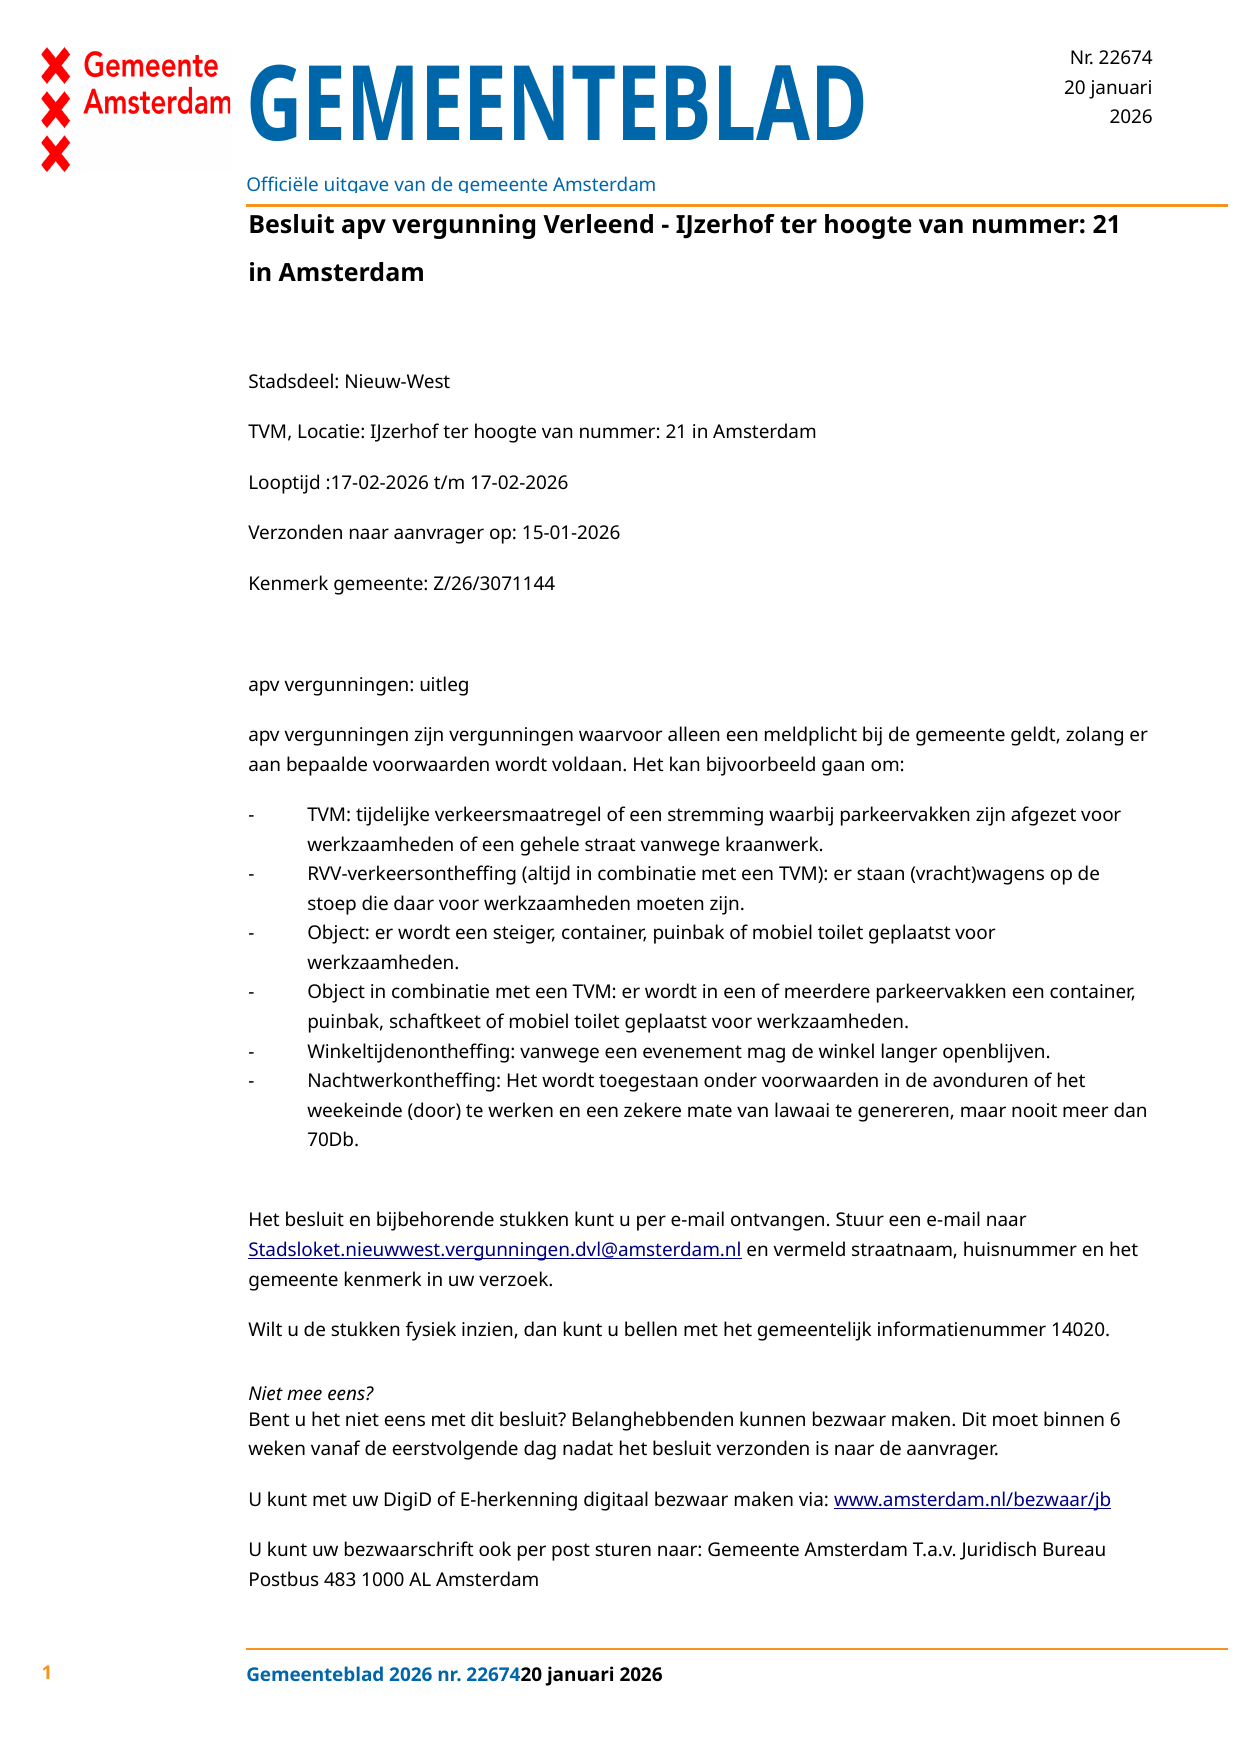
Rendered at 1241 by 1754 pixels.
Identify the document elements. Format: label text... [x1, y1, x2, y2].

list Nachtwerkontheffing: Het wordt toegestaan onder voorwaarden in de avonduren of het weekeinde (door) te werken en een zekere mate van lawaai te genereren, maar nooit meer dan 70Db. [248, 1067, 1152, 1152]
text Het besluit en bijbehorende stukken kunt u per e-mail ontvangen. Stuur een e-mail naar Stadsloket.nieuwwest.vergunningen.dvl@amsterdam.nl en vermeld straatnaam, huisnummer en het gemeente kenmerk in uw verzoek. [248, 1207, 1152, 1292]
text Stadsdeel: Nieuw-West [248, 368, 1152, 394]
text Bent u het niet eens met dit besluit? Belanghebbenden kunnen bezwaar maken. Dit moet binnen 6 weken vanaf de eerstvolgende dag nadat het besluit verzonden is naar de aanvrager. [248, 1406, 1152, 1461]
text U kunt met uw DigiD of E-herkenning digitaal bezwaar maken via: www.amsterdam.nl/bezwaar/jb [248, 1486, 1152, 1512]
list Winkeltijdenontheffing: vanwege een evenement mag de winkel langer openblijven. [248, 1038, 1152, 1064]
text Wilt u de stukken fysiek inzien, dan kunt u bellen met het gemeentelijk informatienummer 14020. [248, 1316, 1152, 1342]
text Besluit apv vergunning Verleend - IJzerhof ter hoogte van nummer: 21 in Amsterdam [248, 207, 1152, 288]
text Looptijd :17-02-2026 t/m 17-02-2026 [248, 469, 1152, 495]
text Niet mee eens? [248, 1380, 1152, 1406]
text Verzonden naar aanvrager op: 15-01-2026 [248, 519, 1152, 545]
text apv vergunningen: uitleg [248, 671, 1152, 697]
text TVM, Locatie: IJzerhof ter hoogte van nummer: 21 in Amsterdam [248, 419, 1152, 444]
list Object in combinatie met een TVM: er wordt in een of meerdere parkeervakken een container, puinbak, schaftkeet of mobiel toilet geplaatst voor werkzaamheden. [248, 979, 1152, 1034]
text U kunt uw bezwaarschrift ook per post sturen naar: Gemeente Amsterdam T.a.v. Juridisch Bureau Postbus 483 1000 AL Amsterdam [248, 1536, 1152, 1592]
text apv vergunningen zijn vergunningen waarvoor alleen een meldplicht bij de gemeente geldt, zolang er aan bepaalde voorwaarden wordt voldaan. Het kan bijvoorbeeld gaan om: [248, 721, 1152, 777]
list Object: er wordt een steiger, container, puinbak of mobiel toilet geplaatst voor werkzaamheden. [248, 919, 1152, 975]
list RVV-verkeersontheffing (altijd in combinatie met een TVM): er staan (vracht)wagens op de stoep die daar voor werkzaamheden moeten zijn. [248, 860, 1152, 916]
list TVM: tijdelijke verkeersmaatregel of een stremming waarbij parkeervakken zijn afgezet voor werkzaamheden of een gehele straat vanwege kraanwerk. [248, 801, 1152, 857]
picture [41, 47, 231, 172]
text Kenmerk gemeente: Z/26/3071144 [248, 570, 1152, 596]
